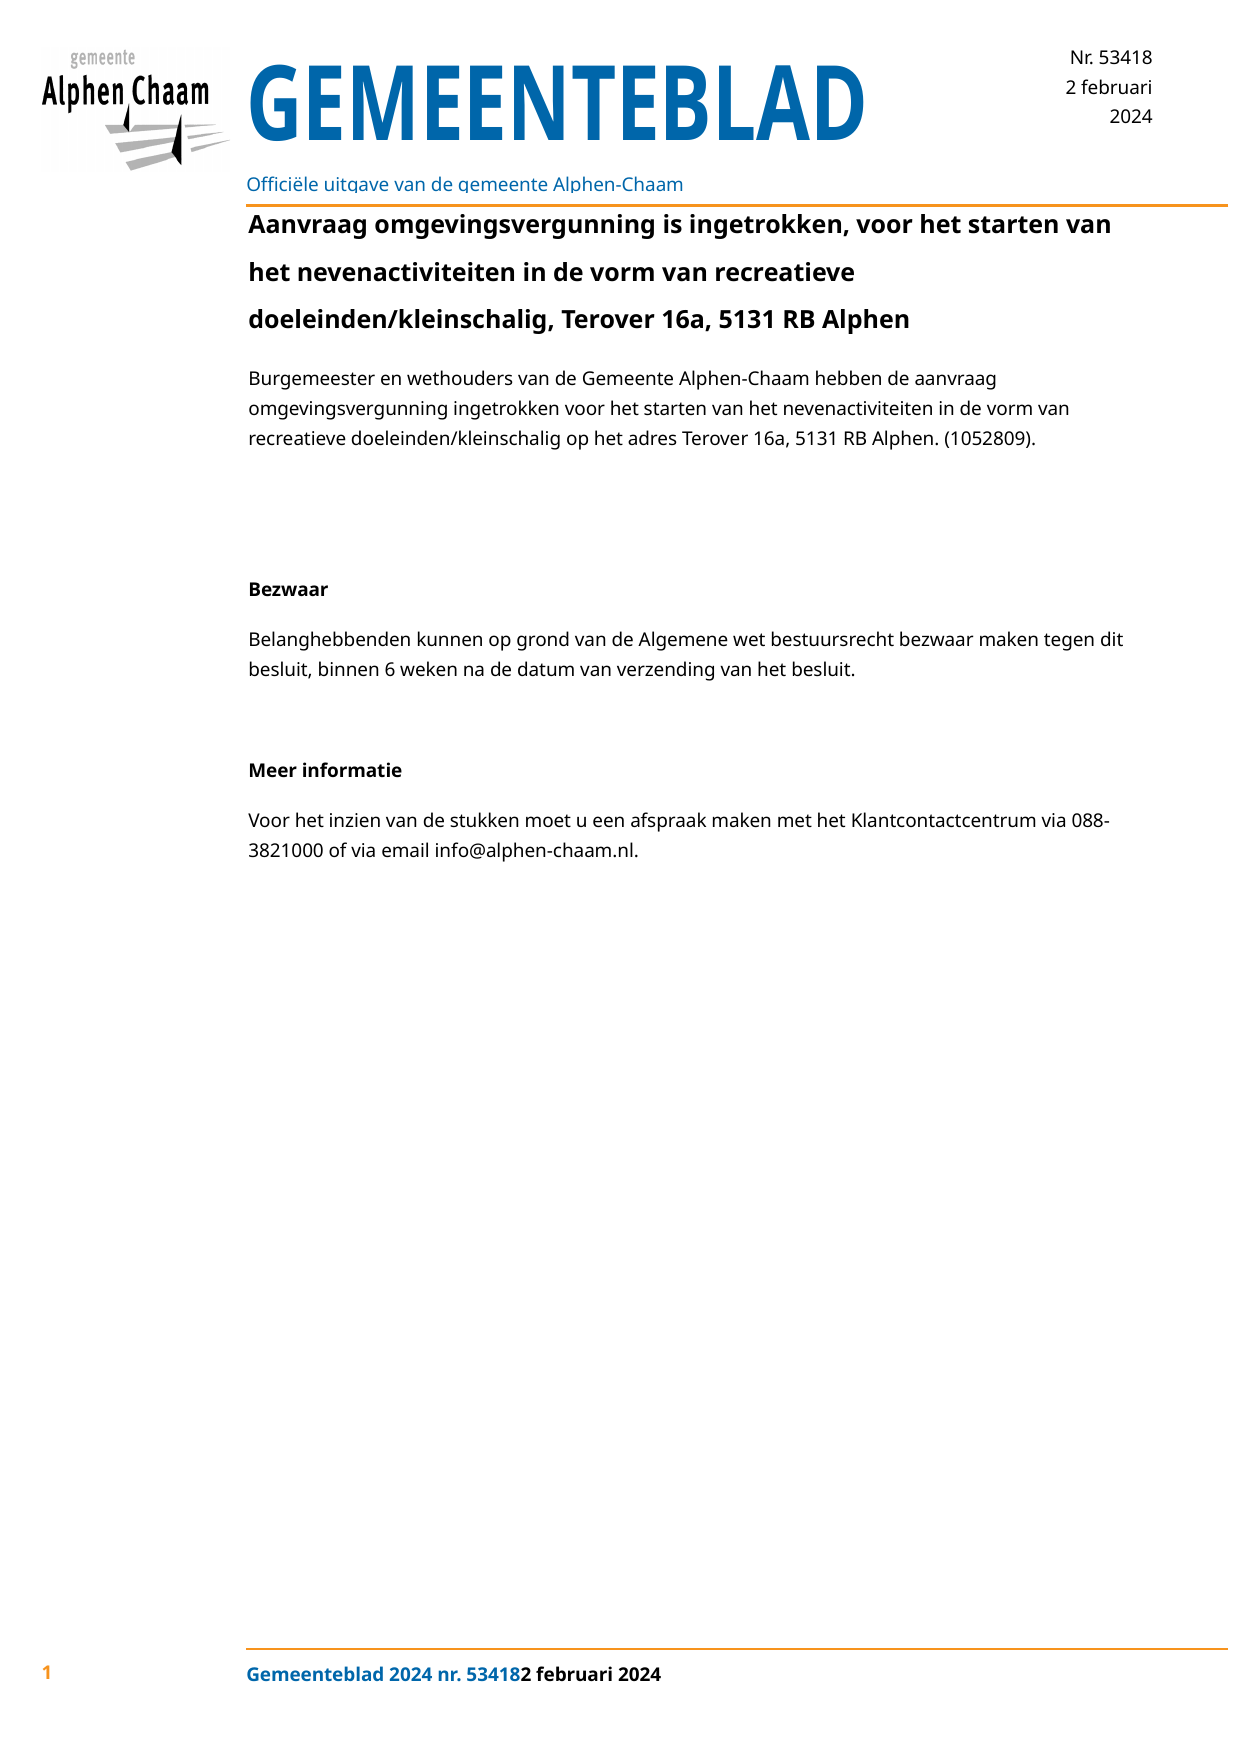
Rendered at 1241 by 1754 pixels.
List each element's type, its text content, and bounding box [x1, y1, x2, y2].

picture [41, 47, 231, 172]
text Burgemeester en wethouders van de Gemeente Alphen-Chaam hebben de aanvraag omgevingsvergunning ingetrokken voor het starten van het nevenactiviteiten in de vorm van recreatieve doeleinden/kleinschalig op het adres Terover 16a, 5131 RB Alphen. (1052809). [248, 366, 1152, 450]
text Voor het inzien van de stukken moet u een afspraak maken met het Klantcontactcentrum via 088-3821000 of via email info@alphen-chaam.nl. [248, 807, 1152, 862]
text Belanghebbenden kunnen op grond van de Algemene wet bestuursrecht bezwaar maken tegen dit besluit, binnen 6 weken na de datum van verzending van het besluit. [248, 626, 1152, 682]
text Aanvraag omgevingsvergunning is ingetrokken, voor het starten van het nevenactiviteiten in de vorm van recreatieve doeleinden/kleinschalig, Terover 16a, 5131 RB Alphen [248, 207, 1152, 336]
text Meer informatie [248, 757, 1152, 782]
text Bezwaar [248, 576, 1152, 602]
